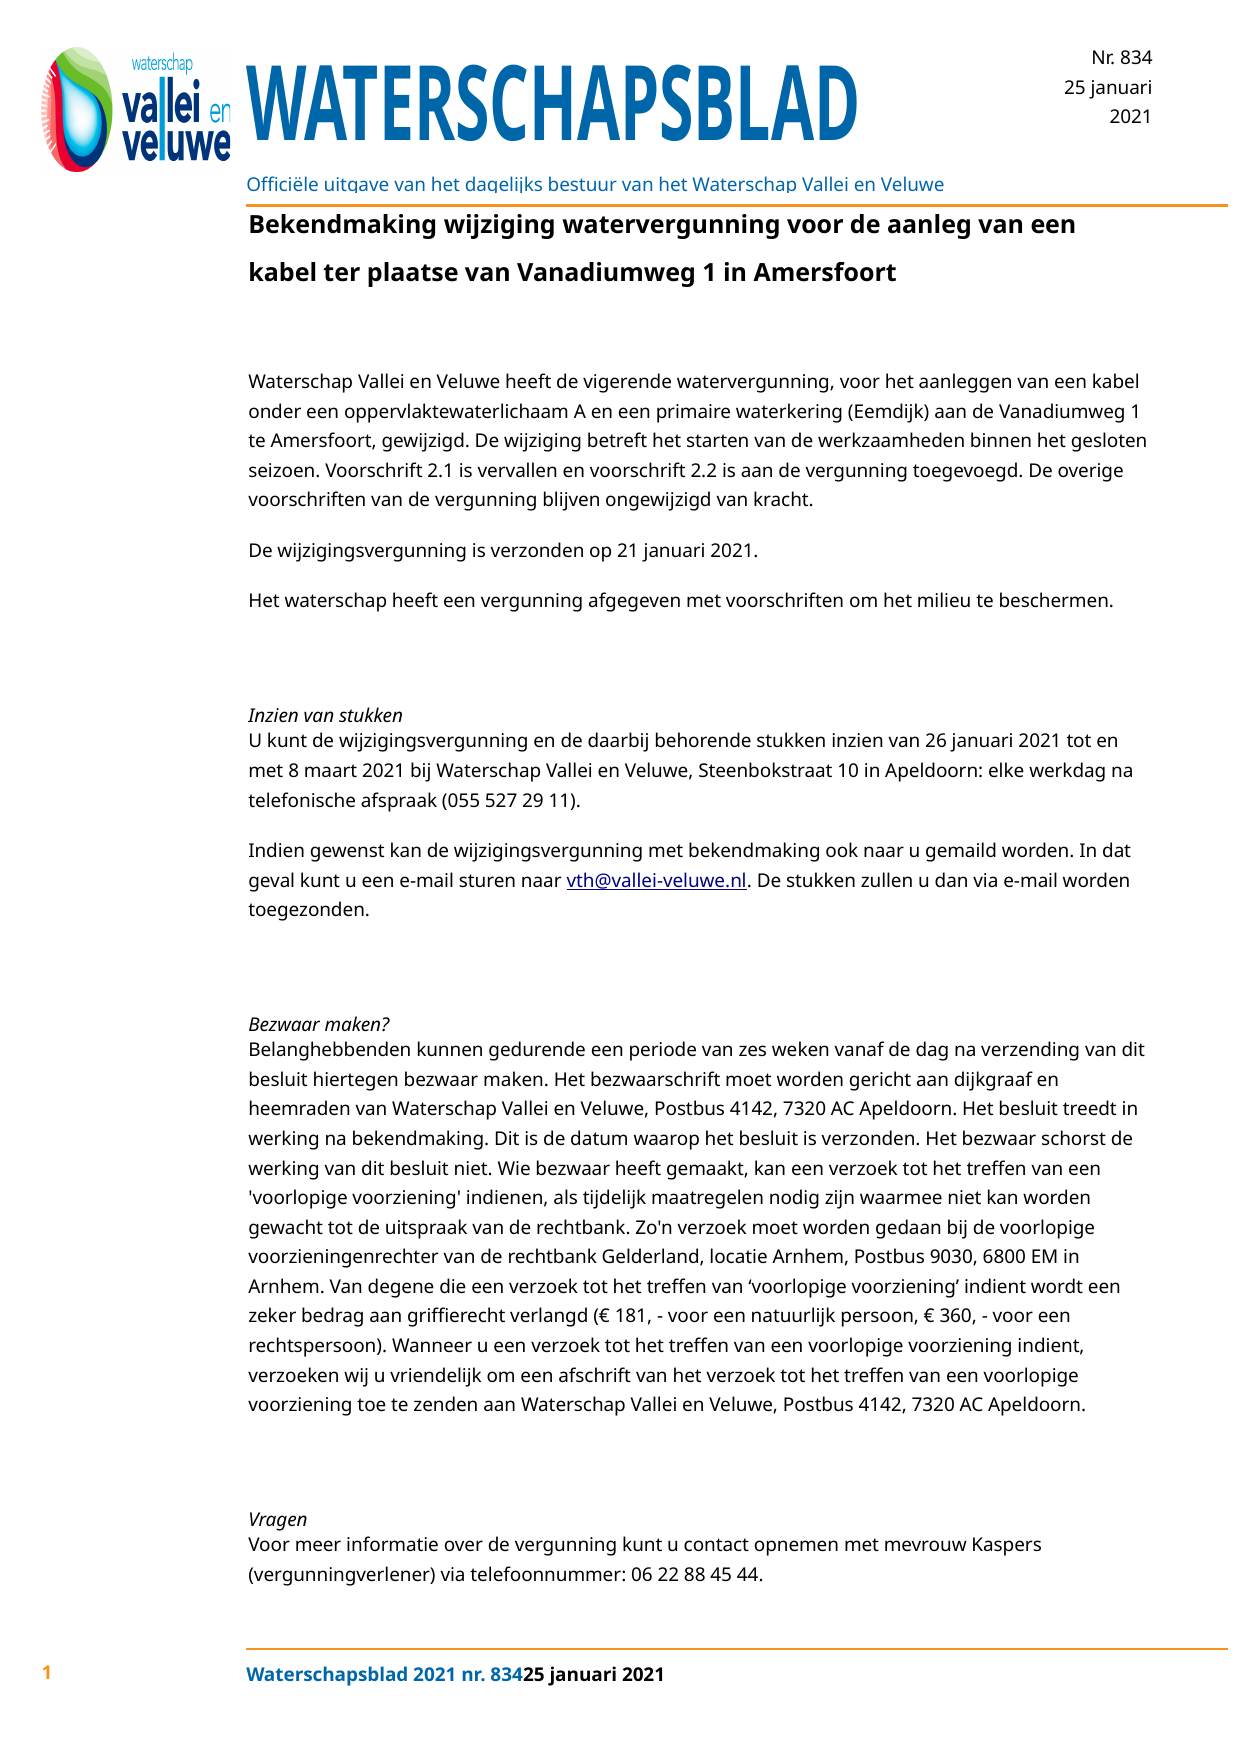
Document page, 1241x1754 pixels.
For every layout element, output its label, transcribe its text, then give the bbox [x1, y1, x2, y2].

picture [41, 47, 231, 172]
text Inzien van stukken [248, 702, 1152, 728]
text U kunt de wijzigingsvergunning en de daarbij behorende stukken inzien van 26 januari 2021 tot en met 8 maart 2021 bij Waterschap Vallei en Veluwe, Steenbokstraat 10 in Apeldoorn: elke werkdag na telefonische afspraak (055 527 29 11). [248, 728, 1152, 812]
text Het waterschap heeft een vergunning afgegeven met voorschriften om het milieu te beschermen. [248, 587, 1152, 613]
text Voor meer informatie over de vergunning kunt u contact opnemen met mevrouw Kaspers (vergunningverlener) via telefoonnummer: 06 22 88 45 44. [248, 1532, 1152, 1587]
text Indien gewenst kan de wijzigingsvergunning met bekendmaking ook naar u gemaild worden. In dat geval kunt u een e-mail sturen naar vth@vallei-veluwe.nl. De stukken zullen u dan via e-mail worden toegezonden. [248, 837, 1152, 922]
text De wijzigingsvergunning is verzonden op 21 januari 2021. [248, 537, 1152, 563]
text Bezwaar maken? [248, 1011, 1152, 1036]
text Belanghebbenden kunnen gedurende een periode van zes weken vanaf de dag na verzending van dit besluit hiertegen bezwaar maken. Het bezwaarschrift moet worden gericht aan dijkgraaf en heemraden van Waterschap Vallei en Veluwe, Postbus 4142, 7320 AC Apeldoorn. Het besluit treedt in werking na bekendmaking. Dit is de datum waarop het besluit is verzonden. Het bezwaar schorst de werking van dit besluit niet. Wie bezwaar heeft gemaakt, kan een verzoek tot het treffen van een 'voorlopige voorziening' indienen, als tijdelijk maatregelen nodig zijn waarmee niet kan worden gewacht tot de uitspraak van de rechtbank. Zo'n verzoek moet worden gedaan bij de voorlopige voorzieningenrechter van de rechtbank Gelderland, locatie Arnhem, Postbus 9030, 6800 EM in Arnhem. Van degene die een verzoek tot het treffen van ‘voorlopige voorziening’ indient wordt een zeker bedrag aan griffierecht verlangd (€ 181, - voor een natuurlijk persoon, € 360, - voor een rechtspersoon). Wanneer u een verzoek tot het treffen van een voorlopige voorziening indient, verzoeken wij u vriendelijk om een afschrift van het verzoek tot het treffen van een voorlopige voorziening toe te zenden aan Waterschap Vallei en Veluwe, Postbus 4142, 7320 AC Apeldoorn. [248, 1036, 1152, 1417]
text Bekendmaking wijziging watervergunning voor de aanleg van een kabel ter plaatse van Vanadiumweg 1 in Amersfoort [248, 207, 1152, 288]
text Vragen [248, 1506, 1152, 1532]
text Waterschap Vallei en Veluwe heeft de vigerende watervergunning, voor het aanleggen van een kabel onder een oppervlaktewaterlichaam A en een primaire waterkering (Eemdijk) aan de Vanadiumweg 1 te Amersfoort, gewijzigd. De wijziging betreft het starten van de werkzaamheden binnen het gesloten seizoen. Voorschrift 2.1 is vervallen en voorschrift 2.2 is aan de vergunning toegevoegd. De overige voorschriften van de vergunning blijven ongewijzigd van kracht. [248, 368, 1152, 512]
